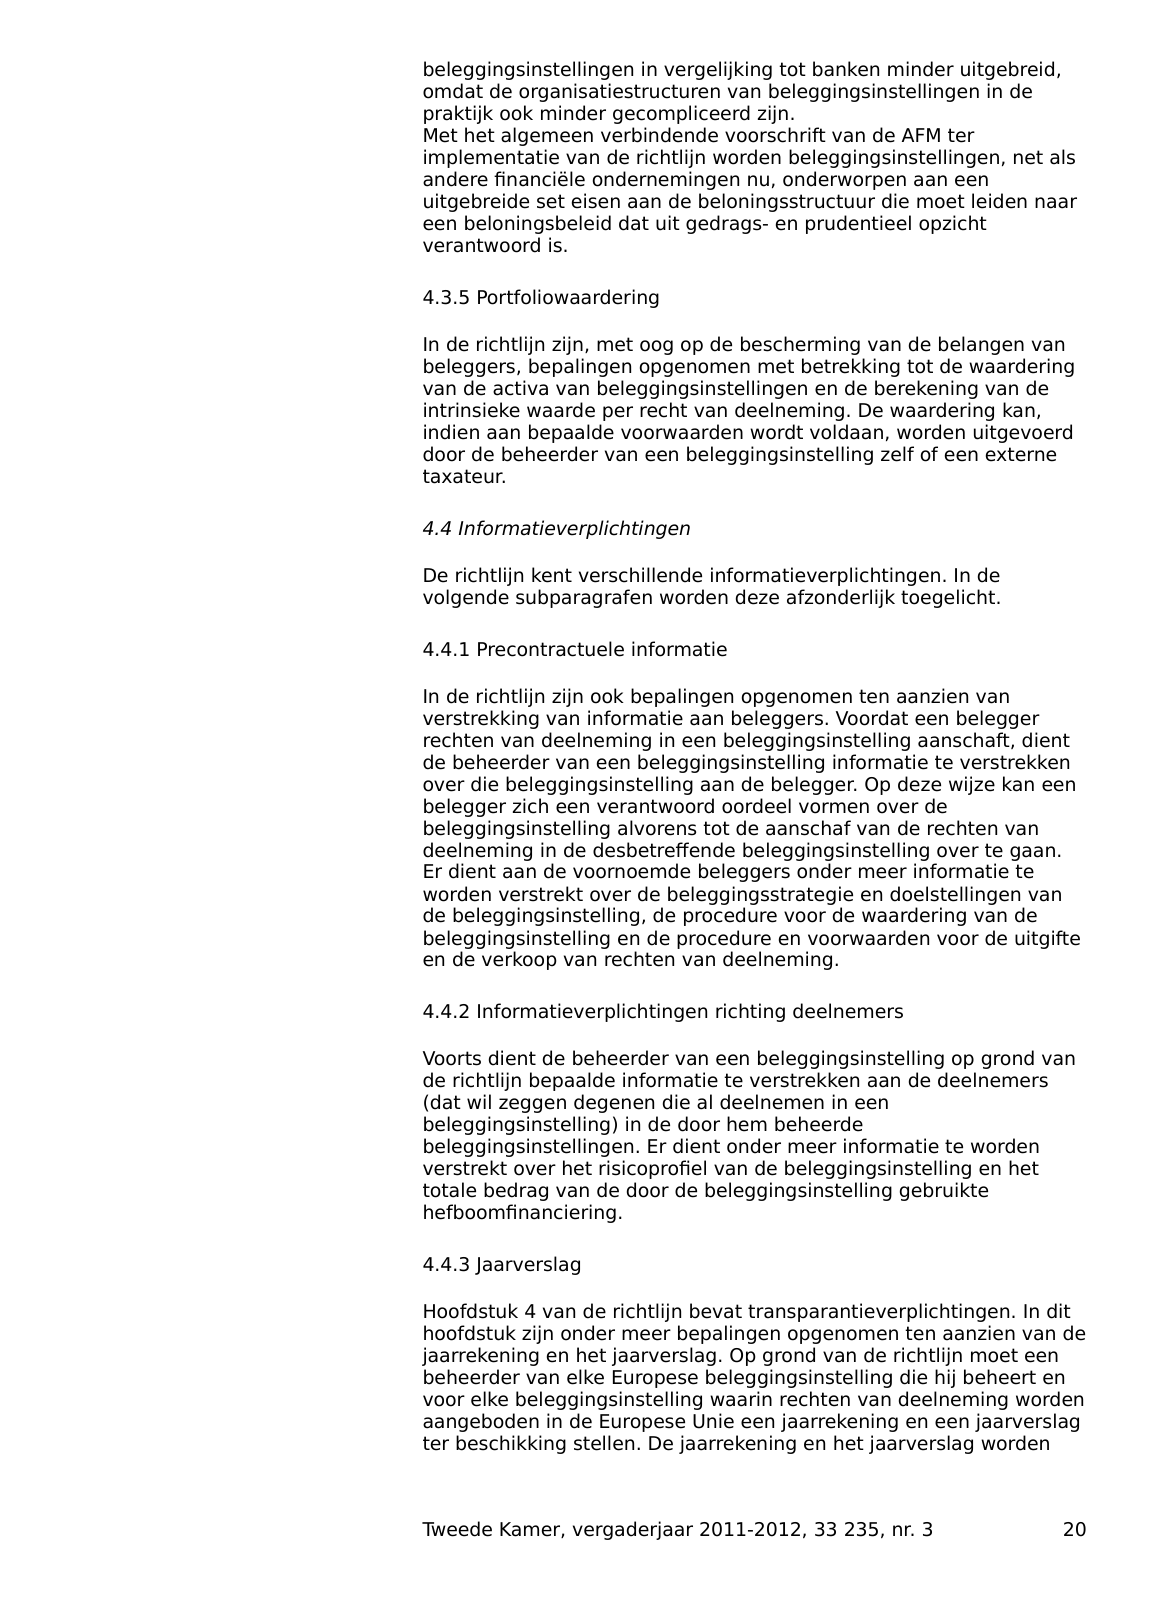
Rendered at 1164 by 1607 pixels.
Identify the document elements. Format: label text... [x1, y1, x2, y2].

subtitle 4.4.3 Jaarverslag [422, 1254, 1087, 1276]
subtitle 4.4.1 Precontractuele informatie [422, 639, 1087, 661]
text De richtlijn kent verschillende informatieverplichtingen. In de volgende subparagrafen worden deze afzonderlijk toegelicht. [422, 565, 1087, 609]
text beleggingsinstellingen in vergelijking tot banken minder uitgebreid, omdat de organisatiestructuren van beleggingsinstellingen in de praktijk ook minder gecompliceerd zijn. [422, 59, 1087, 125]
text Met het algemeen verbindende voorschrift van de AFM ter implementatie van de richtlijn worden beleggingsinstellingen, net als andere financiële ondernemingen nu, onderworpen aan een uitgebreide set eisen aan de beloningsstructuur die moet leiden naar een beloningsbeleid dat uit gedrags- en prudentieel opzicht verantwoord is. [422, 125, 1087, 257]
subtitle 4.4.2 Informatieverplichtingen richting deelnemers [422, 1001, 1087, 1023]
text Hoofdstuk 4 van de richtlijn bevat transparantieverplichtingen. In dit hoofdstuk zijn onder meer bepalingen opgenomen ten aanzien van de jaarrekening en het jaarverslag. Op grond van de richtlijn moet een beheerder van elke Europese beleggingsinstelling die hij beheert en voor elke beleggingsinstelling waarin rechten van deelneming worden aangeboden in de Europese Unie een jaarrekening en een jaarverslag ter beschikking stellen. De jaarrekening en het jaarverslag worden [422, 1301, 1087, 1455]
subtitle 4.4 Informatieverplichtingen [422, 518, 1087, 540]
text In de richtlijn zijn, met oog op de bescherming van de belangen van beleggers, bepalingen opgenomen met betrekking tot de waardering van de activa van beleggingsinstellingen en de berekening van de intrinsieke waarde per recht van deelneming. De waardering kan, indien aan bepaalde voorwaarden wordt voldaan, worden uitgevoerd door de beheerder van een beleggingsinstelling zelf of een externe taxateur. [422, 334, 1087, 488]
text Voorts dient de beheerder van een beleggingsinstelling op grond van de richtlijn bepaalde informatie te verstrekken aan de deelnemers (dat wil zeggen degenen die al deelnemen in een beleggingsinstelling) in de door hem beheerde beleggingsinstellingen. Er dient onder meer informatie te worden verstrekt over het risicoprofiel van de beleggingsinstelling en het totale bedrag van de door de beleggingsinstelling gebruikte hefboomfinanciering. [422, 1048, 1087, 1224]
text In de richtlijn zijn ook bepalingen opgenomen ten aanzien van verstrekking van informatie aan beleggers. Voordat een belegger rechten van deelneming in een beleggingsinstelling aanschaft, dient de beheerder van een beleggingsinstelling informatie te verstrekken over die beleggingsinstelling aan de belegger. Op deze wijze kan een belegger zich een verantwoord oordeel vormen over de beleggingsinstelling alvorens tot de aanschaf van de rechten van deelneming in de desbetreffende beleggingsinstelling over te gaan. Er dient aan de voornoemde beleggers onder meer informatie te worden verstrekt over de beleggingsstrategie en doelstellingen van de beleggingsinstelling, de procedure voor de waardering van de beleggingsinstelling en de procedure en voorwaarden voor de uitgifte en de verkoop van rechten van deelneming. [422, 686, 1087, 971]
subtitle 4.3.5 Portfoliowaardering [422, 287, 1087, 309]
